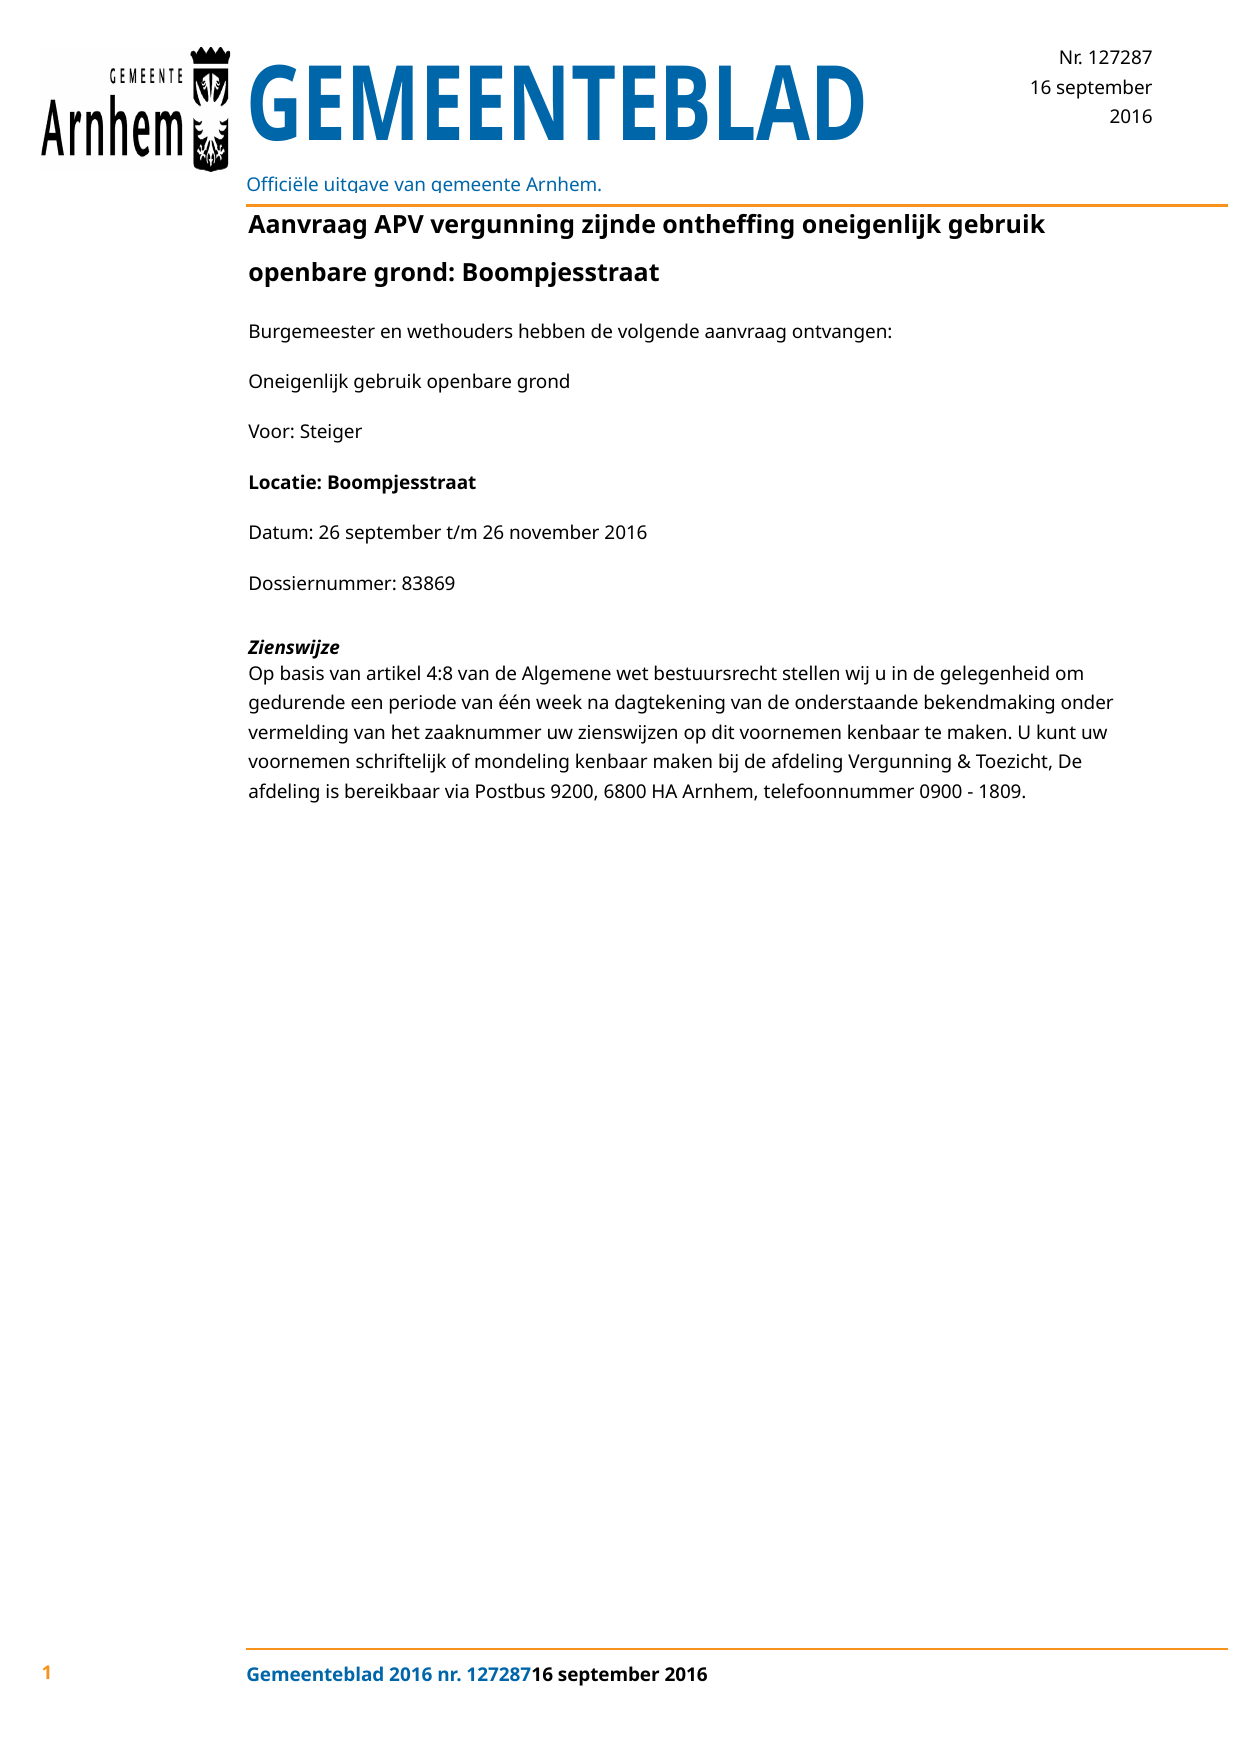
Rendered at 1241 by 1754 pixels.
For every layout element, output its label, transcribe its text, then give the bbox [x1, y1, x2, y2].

text Locatie: Boompjesstraat [248, 469, 1152, 495]
text Aanvraag APV vergunning zijnde ontheffing oneigenlijk gebruik openbare grond: Boompjesstraat [248, 207, 1152, 288]
text Op basis van artikel 4:8 van de Algemene wet bestuursrecht stellen wij u in de gelegenheid om gedurende een periode van één week na dagtekening van de onderstaande bekendmaking onder vermelding van het zaaknummer uw zienswijzen op dit voornemen kenbaar te maken. U kunt uw voornemen schriftelijk of mondeling kenbaar maken bij de afdeling Vergunning & Toezicht, De afdeling is bereikbaar via Postbus 9200, 6800 HA Arnhem, telefoonnummer 0900 - 1809. [248, 660, 1152, 804]
text Oneigenlijk gebruik openbare grond [248, 368, 1152, 394]
text Dossiernummer: 83869 [248, 570, 1152, 596]
picture [41, 47, 231, 172]
text Zienswijze [248, 634, 1152, 660]
text Voor: Steiger [248, 419, 1152, 444]
text Datum: 26 september t/m 26 november 2016 [248, 519, 1152, 545]
text Burgemeester en wethouders hebben de volgende aanvraag ontvangen: [248, 318, 1152, 344]
